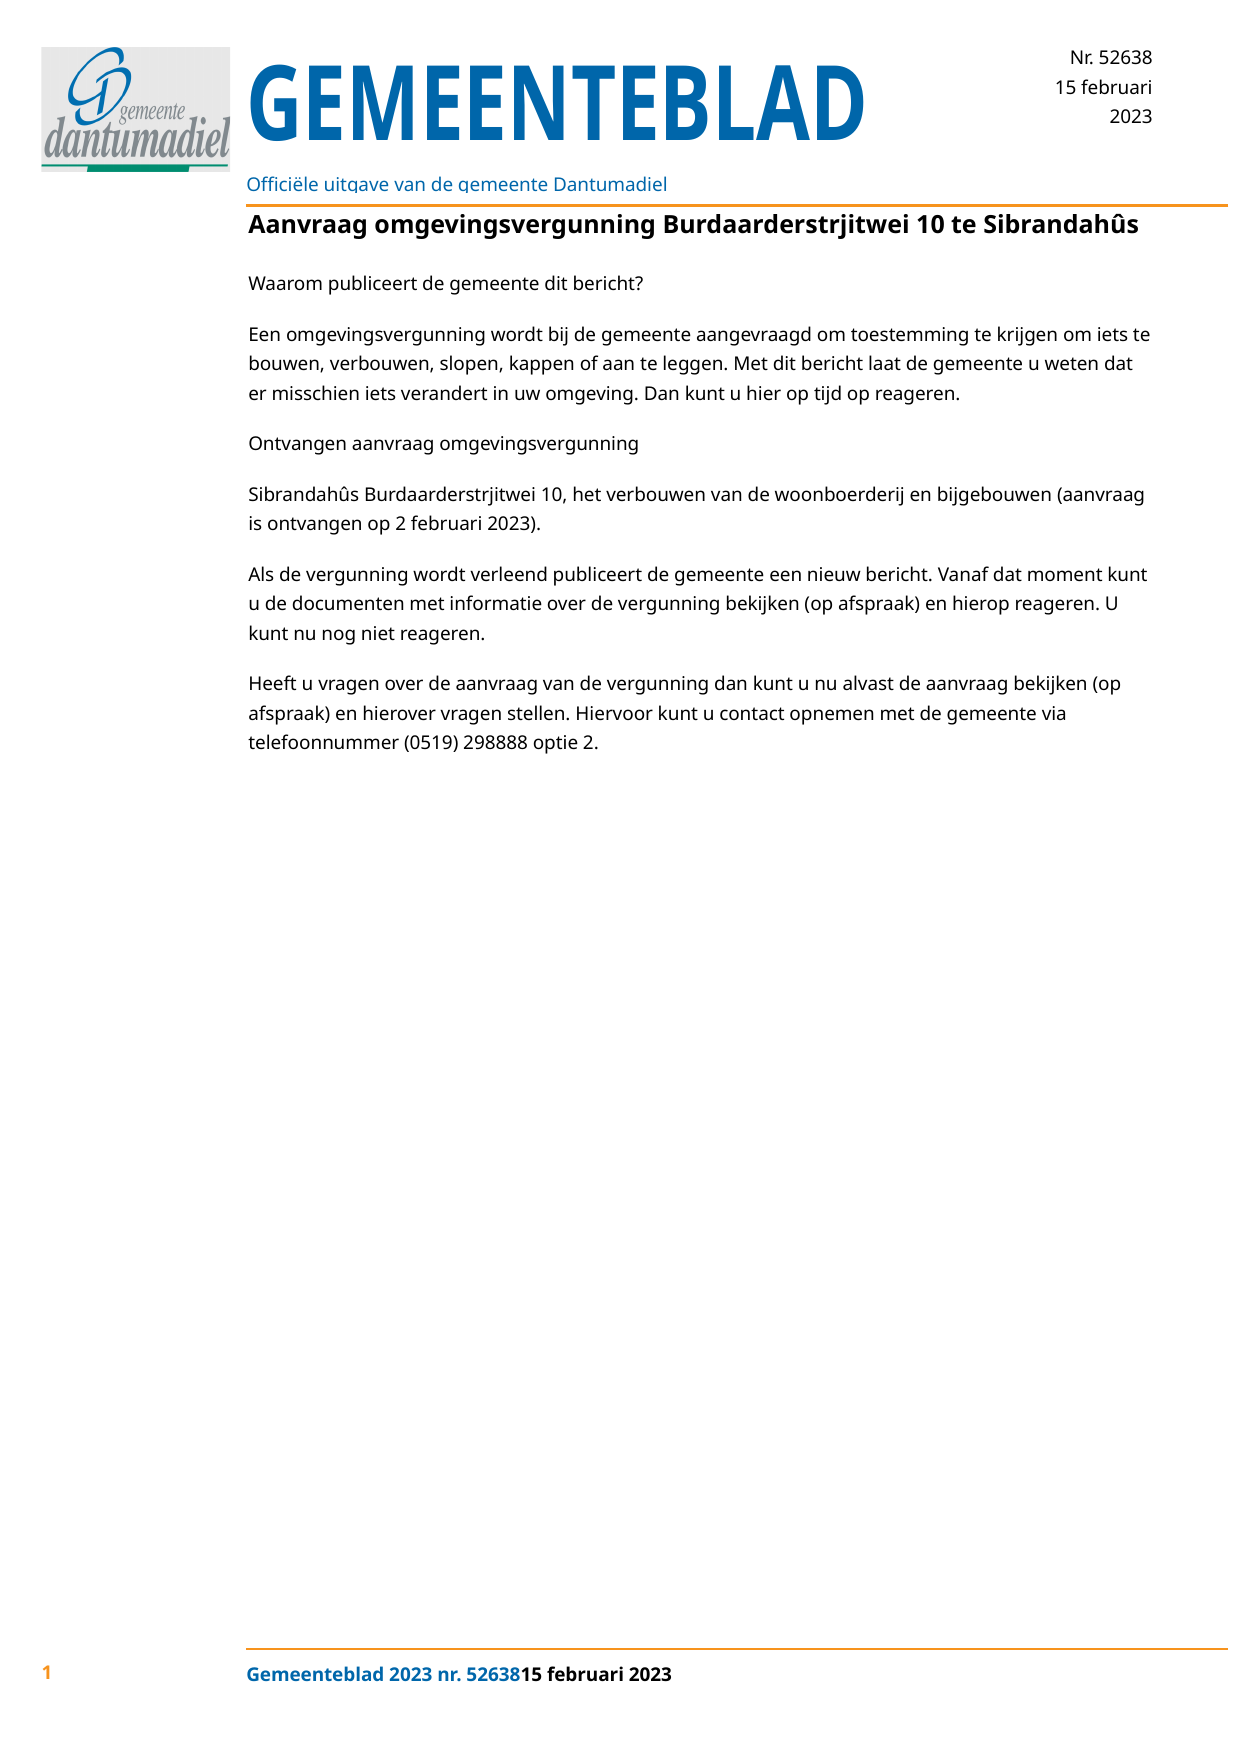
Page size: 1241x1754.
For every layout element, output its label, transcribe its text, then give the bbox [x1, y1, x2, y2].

text Sibrandahûs Burdaarderstrjitwei 10, het verbouwen van de woonboerderij en bijgebouwen (aanvraag is ontvangen op 2 februari 2023). [248, 481, 1152, 536]
text Als de vergunning wordt verleend publiceert de gemeente een nieuw bericht. Vanaf dat moment kunt u de documenten met informatie over de vergunning bekijken (op afspraak) en hierop reageren. U kunt nu nog niet reageren. [248, 561, 1152, 646]
text Waarom publiceert de gemeente dit bericht? [248, 270, 1152, 296]
picture [41, 47, 231, 172]
text Ontvangen aanvraag omgevingsvergunning [248, 430, 1152, 456]
text Aanvraag omgevingsvergunning Burdaarderstrjitwei 10 te Sibrandahûs [248, 207, 1152, 241]
text Een omgevingsvergunning wordt bij de gemeente aangevraagd om toestemming te krijgen om iets te bouwen, verbouwen, slopen, kappen of aan te leggen. Met dit bericht laat de gemeente u weten dat er misschien iets verandert in uw omgeving. Dan kunt u hier op tijd op reageren. [248, 321, 1152, 406]
text Heeft u vragen over de aanvraag van de vergunning dan kunt u nu alvast de aanvraag bekijken (op afspraak) en hierover vragen stellen. Hiervoor kunt u contact opnemen met de gemeente via telefoonnummer (0519) 298888 optie 2. [248, 670, 1152, 755]
